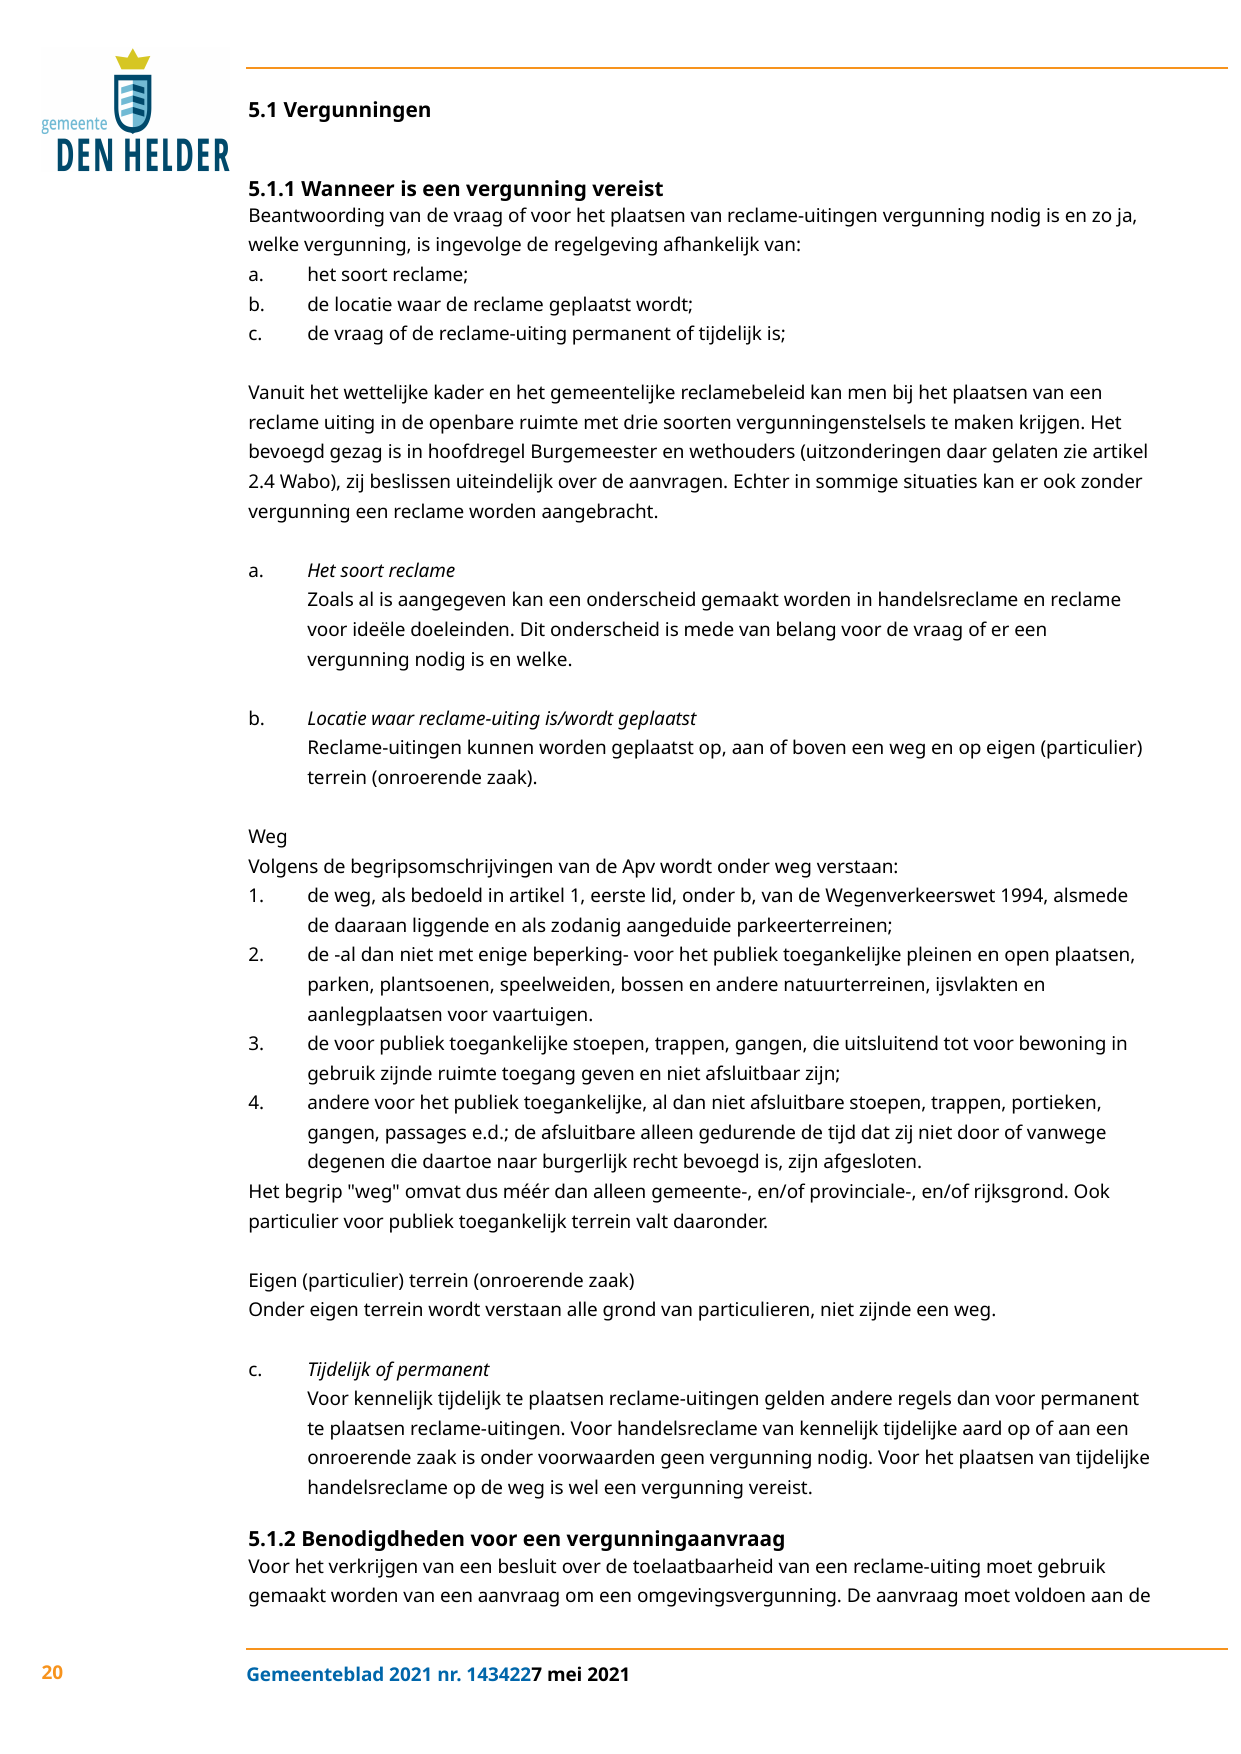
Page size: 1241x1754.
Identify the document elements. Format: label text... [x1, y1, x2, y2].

list de vraag of de reclame-uiting permanent of tijdelijk is; [248, 320, 1152, 346]
text Eigen (particulier) terrein (onroerende zaak) [248, 1267, 1152, 1293]
list het soort reclame; [248, 261, 1152, 287]
picture [220, 160, 224, 172]
picture [130, 157, 135, 172]
list Tijdelijk of permanent [248, 1356, 1152, 1382]
list Zoals al is aangegeven kan een onderscheid gemaakt worden in handelsreclame en reclame voor ideële doeleinden. Dit onderscheid is mede van belang voor de vraag of er een vergunning nodig is en welke. [248, 587, 1152, 672]
list de -al dan niet met enige beperking- voor het publiek toegankelijke pleinen en open plaatsen, parken, plantsoenen, speelweiden, bossen en andere natuurterreinen, ijsvlakten en aanlegplaatsen voor vaartuigen. [248, 942, 1152, 1027]
text Onder eigen terrein wordt verstaan alle grond van particulieren, niet zijnde een weg. [248, 1297, 1152, 1322]
picture [100, 154, 106, 172]
text Volgens de begripsomschrijvingen van de Apv wordt onder weg verstaan: [248, 853, 1152, 879]
picture [41, 47, 231, 172]
list de weg, als bedoeld in artikel 1, eerste lid, onder b, van de Wegenverkeerswet 1994, alsmede de daaraan liggende en als zodanig aangeduide parkeerterreinen; [248, 882, 1152, 938]
text Het begrip "weg" omvat dus méér dan alleen gemeente-, en/of provinciale-, en/of rijksgrond. Ook particulier voor publiek toegankelijk terrein valt daaronder. [248, 1178, 1152, 1234]
text 5.1.2 Benodigdheden voor een vergunningaanvraag [248, 1524, 1152, 1553]
text 5.1.1 Wanneer is een vergunning vereist [248, 174, 1152, 202]
text 5.1 Vergunningen [248, 95, 1152, 123]
picture [182, 144, 187, 165]
list de voor publiek toegankelijke stoepen, trappen, gangen, die uitsluitend tot voor bewoning in gebruik zijnde ruimte toegang geven en niet afsluitbaar zijn; [248, 1030, 1152, 1086]
list Locatie waar reclame-uiting is/wordt geplaatst [248, 705, 1152, 731]
picture [63, 144, 68, 165]
list andere voor het publiek toegankelijke, al dan niet afsluitbare stoepen, trappen, portieken, gangen, passages e.d.; de afsluitbare alleen gedurende de tijd dat zij niet door of vanwege degenen die daartoe naar burgerlijk recht bevoegd is, zijn afgesloten. [248, 1089, 1152, 1174]
list Het soort reclame [248, 557, 1152, 583]
text Vanuit het wettelijke kader en het gemeentelijke reclamebeleid kan men bij het plaatsen van een reclame­ uiting in de openbare ruimte met drie soorten vergunningenstelsels te maken krijgen. Het bevoegd gezag is in hoofdregel Burgemeester en wethouders (uitzonderingen daar gelaten zie artikel 2.4 Wabo), zij beslissen uiteindelijk over de aanvragen. Echter in sommige situaties kan er ook zonder vergunning een reclame worden aangebracht. [248, 379, 1152, 524]
list Voor kennelijk tijdelijk te plaatsen reclame-uitingen gelden andere regels dan voor permanent te plaatsen reclame-uitingen. Voor handelsreclame van kennelijk tijdelijke aard op of aan een onroerende zaak is onder voorwaarden geen vergunning nodig. Voor het plaatsen van tijdelijke handelsreclame op de weg is wel een vergunning vereist. [248, 1385, 1152, 1500]
text Voor het verkrijgen van een besluit over de toelaatbaarheid van een reclame-uiting moet gebruik gemaakt worden van een aanvraag om een omgevingsvergunning. De aanvraag moet voldoen aan de [248, 1553, 1152, 1608]
text Weg [248, 823, 1152, 849]
list Reclame-uitingen kunnen worden geplaatst op, aan of boven een weg en op eigen (particulier) terrein (onroerende zaak). [248, 734, 1152, 790]
text Beantwoording van de vraag of voor het plaatsen van reclame-uitingen vergunning nodig is en zo ja, welke vergunning, is ingevolge de regelgeving afhankelijk van: [248, 202, 1152, 257]
list de locatie waar de reclame geplaatst wordt; [248, 291, 1152, 317]
